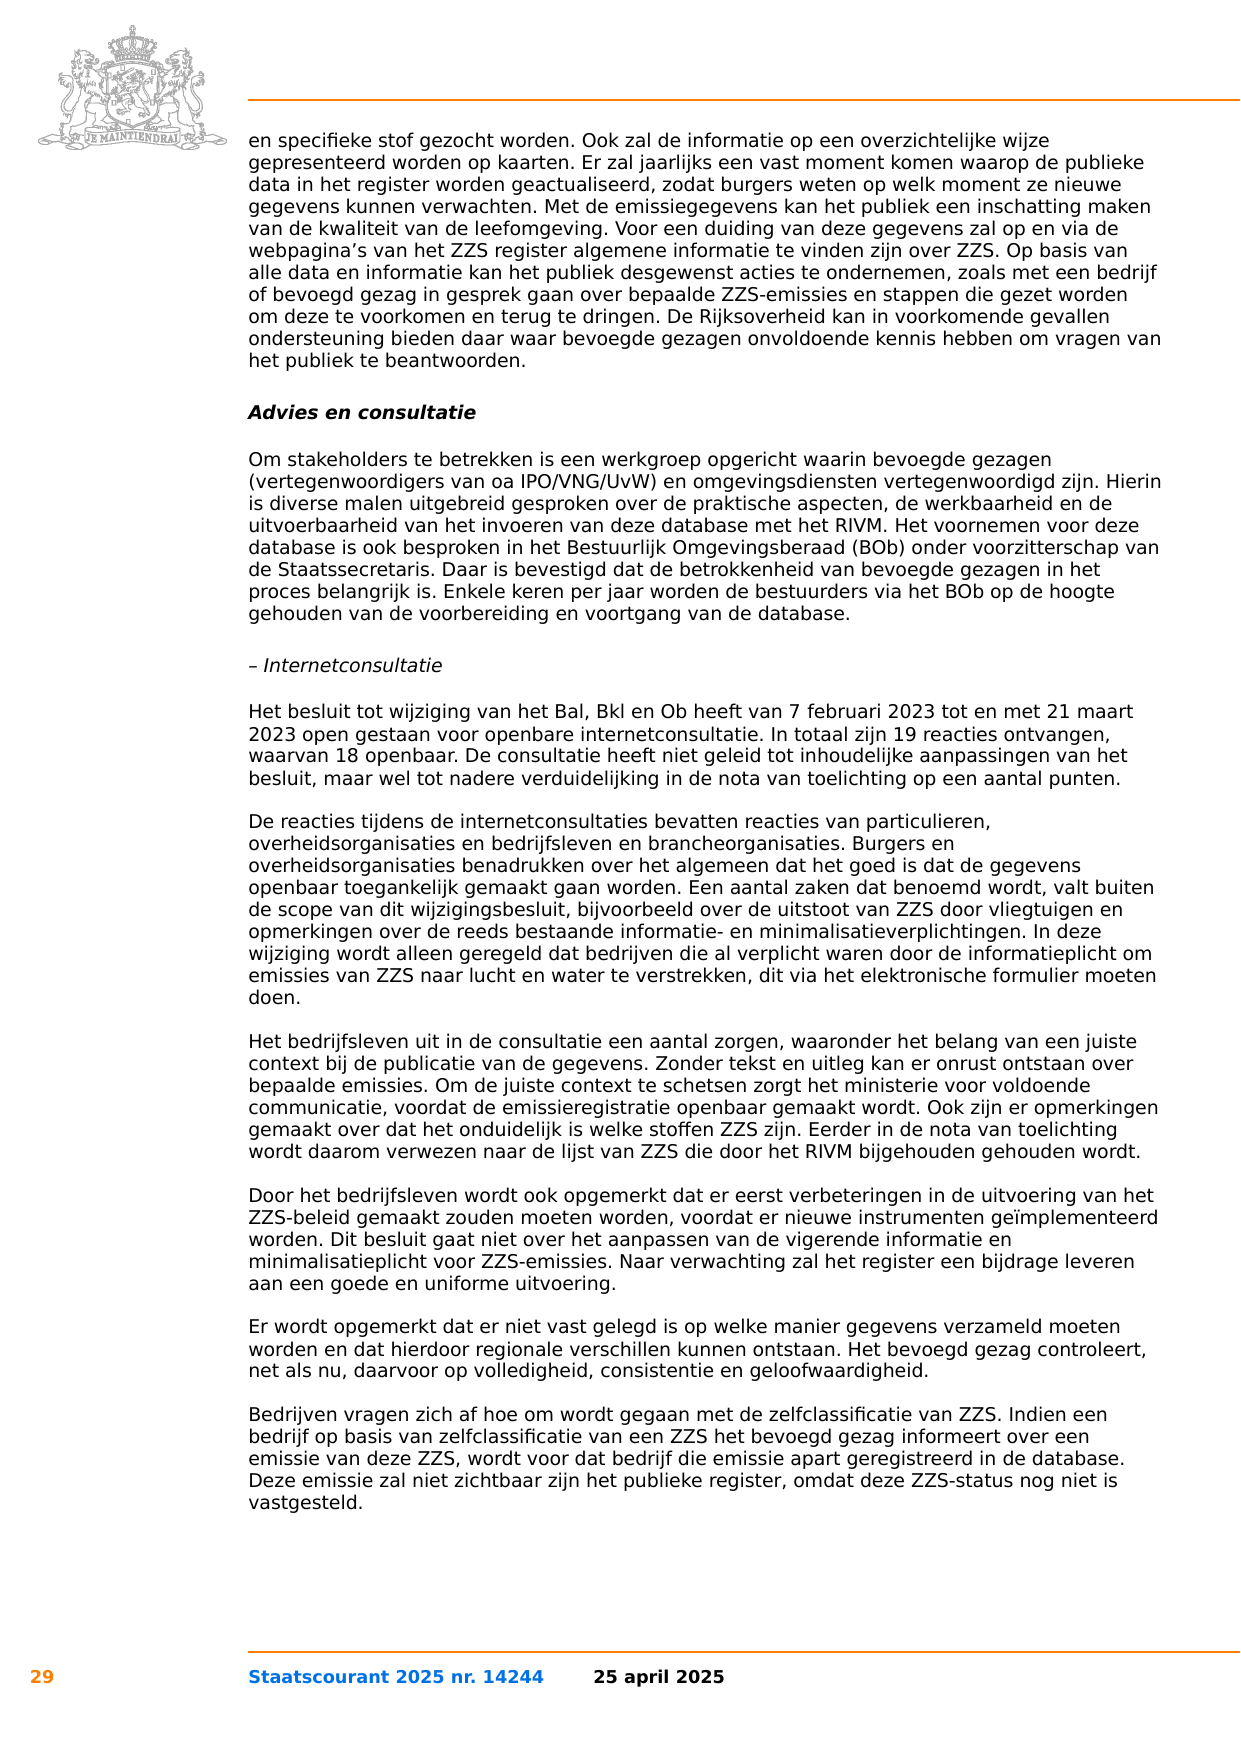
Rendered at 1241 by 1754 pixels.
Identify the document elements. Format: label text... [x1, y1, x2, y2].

text Om stakeholders te betrekken is een werkgroep opgericht waarin bevoegde gezagen (vertegenwoordigers van oa IPO/VNG/UvW) en omgevingsdiensten vertegenwoordigd zijn. Hierin is diverse malen uitgebreid gesproken over de praktische aspecten, de werkbaarheid en de uitvoerbaarheid van het invoeren van deze database met het RIVM. Het voornemen voor deze database is ook besproken in het Bestuurlijk Omgevingsberaad (BOb) onder voorzitterschap van de Staatssecretaris. Daar is bevestigd dat de betrokkenheid van bevoegde gezagen in het proces belangrijk is. Enkele keren per jaar worden de bestuurders via het BOb op de hoogte gehouden van de voorbereiding en voortgang van de database. [248, 449, 1163, 624]
text Er wordt opgemerkt dat er niet vast gelegd is op welke manier gegevens verzameld moeten worden en dat hierdoor regionale verschillen kunnen ontstaan. Het bevoegd gezag controleert, net als nu, daarvoor op volledigheid, consistentie en geloofwaardigheid. [248, 1316, 1163, 1382]
text Bedrijven vragen zich af hoe om wordt gegaan met de zelfclassificatie van ZZS. Indien een bedrijf op basis van zelfclassificatie van een ZZS het bevoegd gezag informeert over een emissie van deze ZZS, wordt voor dat bedrijf die emissie apart geregistreerd in de database. Deze emissie zal niet zichtbaar zijn het publieke register, omdat deze ZZS-status nog niet is vastgesteld. [248, 1404, 1163, 1514]
text Het besluit tot wijziging van het Bal, Bkl en Ob heeft van 7 februari 2023 tot en met 21 maart 2023 open gestaan voor openbare internetconsultatie. In totaal zijn 19 reacties ontvangen, waarvan 18 openbaar. De consultatie heeft niet geleid tot inhoudelijke aanpassingen van het besluit, maar wel tot nadere verduidelijking in de nota van toelichting op een aantal punten. [248, 701, 1163, 789]
text en specifieke stof gezocht worden. Ook zal de informatie op een overzichtelijke wijze gepresenteerd worden op kaarten. Er zal jaarlijks een vast moment komen waarop de publieke data in het register worden geactualiseerd, zodat burgers weten op welk moment ze nieuwe gegevens kunnen verwachten. Met de emissiegegevens kan het publiek een inschatting maken van de kwaliteit van de leefomgeving. Voor een duiding van deze gegevens zal op en via de webpagina’s van het ZZS register algemene informatie te vinden zijn over ZZS. Op basis van alle data en informatie kan het publiek desgewenst acties te ondernemen, zoals met een bedrijf of bevoegd gezag in gesprek gaan over bepaalde ZZS-emissies en stappen die gezet worden om deze te voorkomen en terug te dringen. De Rijksoverheid kan in voorkomende gevallen ondersteuning bieden daar waar bevoegde gezagen onvoldoende kennis hebben om vragen van het publiek te beantwoorden. [248, 130, 1163, 372]
text De reacties tijdens de internetconsultaties bevatten reacties van particulieren, overheidsorganisaties en bedrijfsleven en brancheorganisaties. Burgers en overheidsorganisaties benadrukken over het algemeen dat het goed is dat de gegevens openbaar toegankelijk gemaakt gaan worden. Een aantal zaken dat benoemd wordt, valt buiten de scope van dit wijzigingsbesluit, bijvoorbeeld over de uitstoot van ZZS door vliegtuigen en opmerkingen over de reeds bestaande informatie- en minimalisatieverplichtingen. In deze wijziging wordt alleen geregeld dat bedrijven die al verplicht waren door de informatieplicht om emissies van ZZS naar lucht en water te verstrekken, dit via het elektronische formulier moeten doen. [248, 811, 1163, 1009]
picture [38, 25, 227, 150]
subtitle – Internetconsultatie [248, 654, 1163, 676]
subtitle Advies en consultatie [248, 402, 1163, 424]
text Door het bedrijfsleven wordt ook opgemerkt dat er eerst verbeteringen in de uitvoering van het ZZS-beleid gemaakt zouden moeten worden, voordat er nieuwe instrumenten geïmplementeerd worden. Dit besluit gaat niet over het aanpassen van de vigerende informatie en minimalisatieplicht voor ZZS-emissies. Naar verwachting zal het register een bijdrage leveren aan een goede en uniforme uitvoering. [248, 1185, 1163, 1294]
text Het bedrijfsleven uit in de consultatie een aantal zorgen, waaronder het belang van een juiste context bij de publicatie van de gegevens. Zonder tekst en uitleg kan er onrust ontstaan over bepaalde emissies. Om de juiste context te schetsen zorgt het ministerie voor voldoende communicatie, voordat de emissieregistratie openbaar gemaakt wordt. Ook zijn er opmerkingen gemaakt over dat het onduidelijk is welke stoffen ZZS zijn. Eerder in de nota van toelichting wordt daarom verwezen naar de lijst van ZZS die door het RIVM bijgehouden gehouden wordt. [248, 1031, 1163, 1163]
